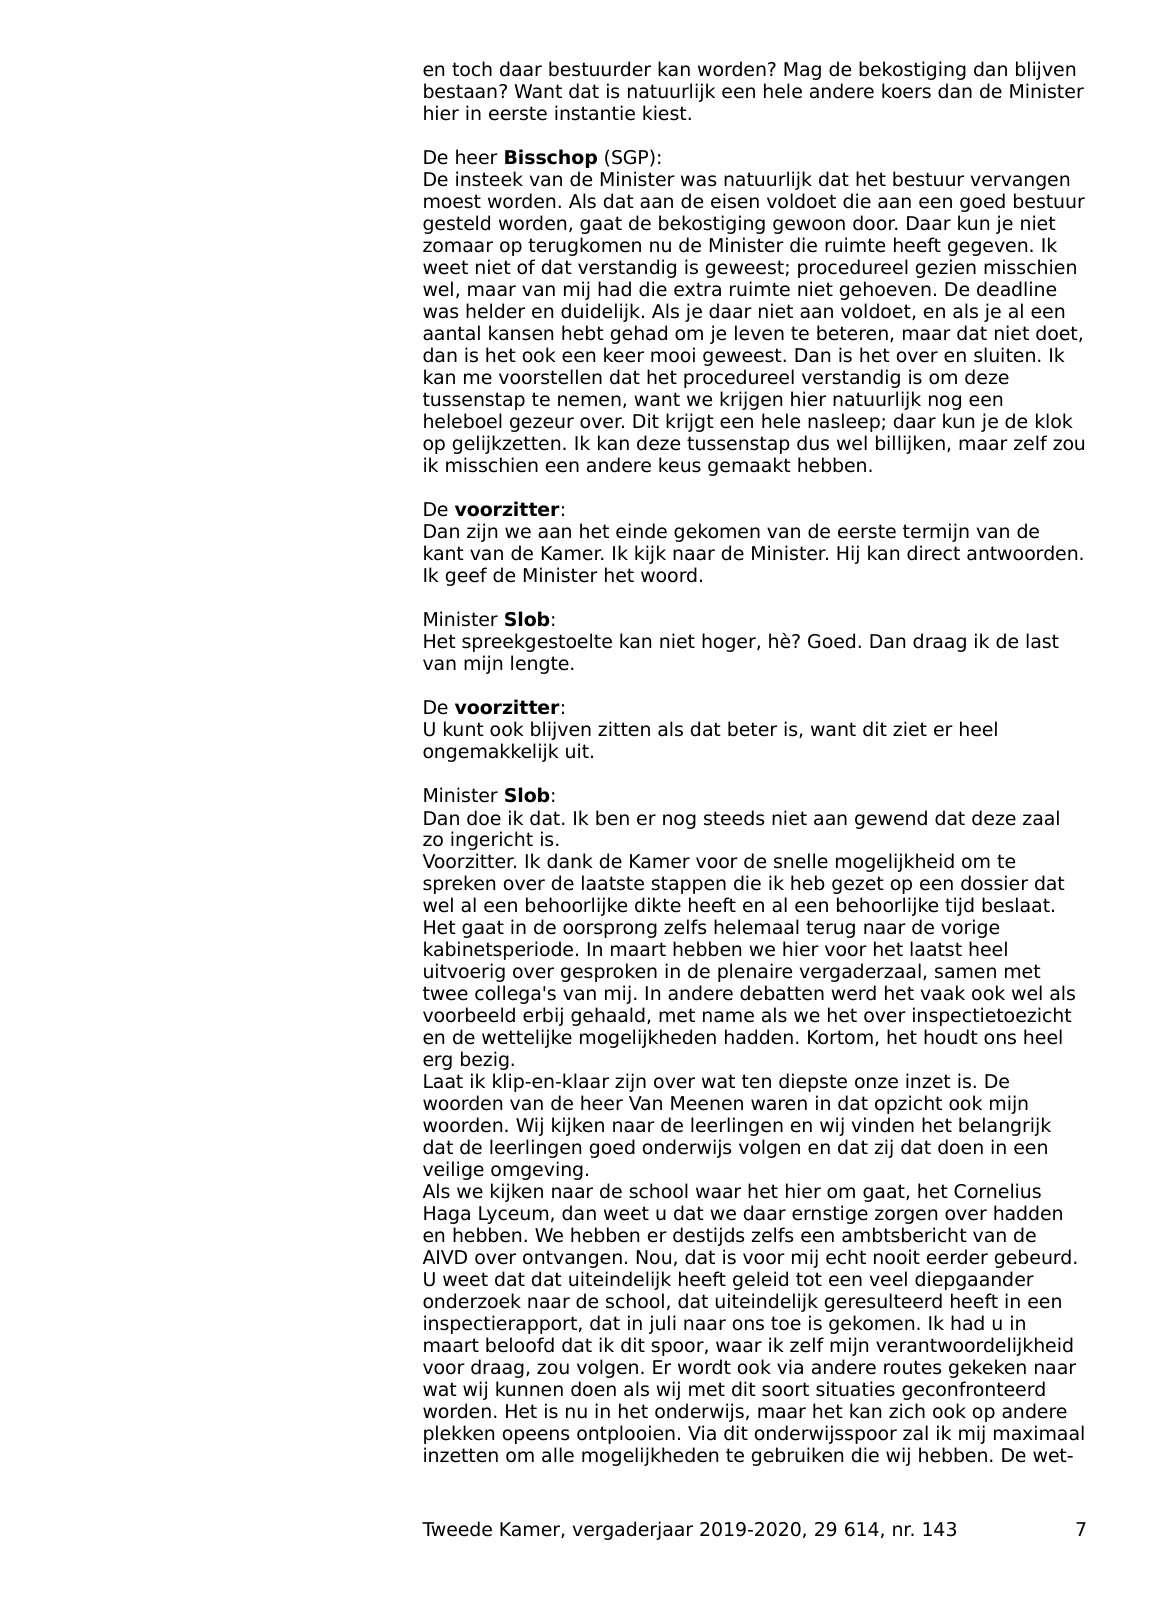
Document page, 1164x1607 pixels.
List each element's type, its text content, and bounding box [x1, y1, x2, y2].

text Dan doe ik dat. Ik ben er nog steeds niet aan gewend dat deze zaal zo ingericht is. [422, 807, 1087, 851]
text De heer Bisschop (SGP): [422, 147, 1087, 169]
text De voorzitter: [422, 697, 1087, 719]
text Dan zijn we aan het einde gekomen van de eerste termijn van de kant van de Kamer. Ik kijk naar de Minister. Hij kan direct antwoorden. Ik geef de Minister het woord. [422, 521, 1087, 587]
text De voorzitter: [422, 499, 1087, 521]
text Als we kijken naar de school waar het hier om gaat, het Cornelius Haga Lyceum, dan weet u dat we daar ernstige zorgen over hadden en hebben. We hebben er destijds zelfs een ambtsbericht van de AIVD over ontvangen. Nou, dat is voor mij echt nooit eerder gebeurd. U weet dat dat uiteindelijk heeft geleid tot een veel diepgaander onderzoek naar de school, dat uiteindelijk geresulteerd heeft in een inspectierapport, dat in juli naar ons toe is gekomen. Ik had u in maart beloofd dat ik dit spoor, waar ik zelf mijn verantwoordelijkheid voor draag, zou volgen. Er wordt ook via andere routes gekeken naar wat wij kunnen doen als wij met dit soort situaties geconfronteerd worden. Het is nu in het onderwijs, maar het kan zich ook op andere plekken opeens ontplooien. Via dit onderwijsspoor zal ik mij maximaal inzetten om alle mogelijkheden te gebruiken die wij hebben. De wet- [422, 1181, 1087, 1467]
text De insteek van de Minister was natuurlijk dat het bestuur vervangen moest worden. Als dat aan de eisen voldoet die aan een goed bestuur gesteld worden, gaat de bekostiging gewoon door. Daar kun je niet zomaar op terugkomen nu de Minister die ruimte heeft gegeven. Ik weet niet of dat verstandig is geweest; procedureel gezien misschien wel, maar van mij had die extra ruimte niet gehoeven. De deadline was helder en duidelijk. Als je daar niet aan voldoet, en als je al een aantal kansen hebt gehad om je leven te beteren, maar dat niet doet, dan is het ook een keer mooi geweest. Dan is het over en sluiten. Ik kan me voorstellen dat het procedureel verstandig is om deze tussenstap te nemen, want we krijgen hier natuurlijk nog een heleboel gezeur over. Dit krijgt een hele nasleep; daar kun je de klok op gelijkzetten. Ik kan deze tussenstap dus wel billijken, maar zelf zou ik misschien een andere keus gemaakt hebben. [422, 169, 1087, 477]
text en toch daar bestuurder kan worden? Mag de bekostiging dan blijven bestaan? Want dat is natuurlijk een hele andere koers dan de Minister hier in eerste instantie kiest. [422, 59, 1087, 125]
text Minister Slob: [422, 785, 1087, 807]
text Laat ik klip-en-klaar zijn over wat ten diepste onze inzet is. De woorden van de heer Van Meenen waren in dat opzicht ook mijn woorden. Wij kijken naar de leerlingen en wij vinden het belangrijk dat de leerlingen goed onderwijs volgen en dat zij dat doen in een veilige omgeving. [422, 1071, 1087, 1181]
text U kunt ook blijven zitten als dat beter is, want dit ziet er heel ongemakkelijk uit. [422, 719, 1087, 763]
text Minister Slob: [422, 609, 1087, 631]
text Voorzitter. Ik dank de Kamer voor de snelle mogelijkheid om te spreken over de laatste stappen die ik heb gezet op een dossier dat wel al een behoorlijke dikte heeft en al een behoorlijke tijd beslaat. Het gaat in de oorsprong zelfs helemaal terug naar de vorige kabinetsperiode. In maart hebben we hier voor het laatst heel uitvoerig over gesproken in de plenaire vergaderzaal, samen met twee collega's van mij. In andere debatten werd het vaak ook wel als voorbeeld erbij gehaald, met name als we het over inspectietoezicht en de wettelijke mogelijkheden hadden. Kortom, het houdt ons heel erg bezig. [422, 851, 1087, 1071]
text Het spreekgestoelte kan niet hoger, hè? Goed. Dan draag ik de last van mijn lengte. [422, 631, 1087, 675]
